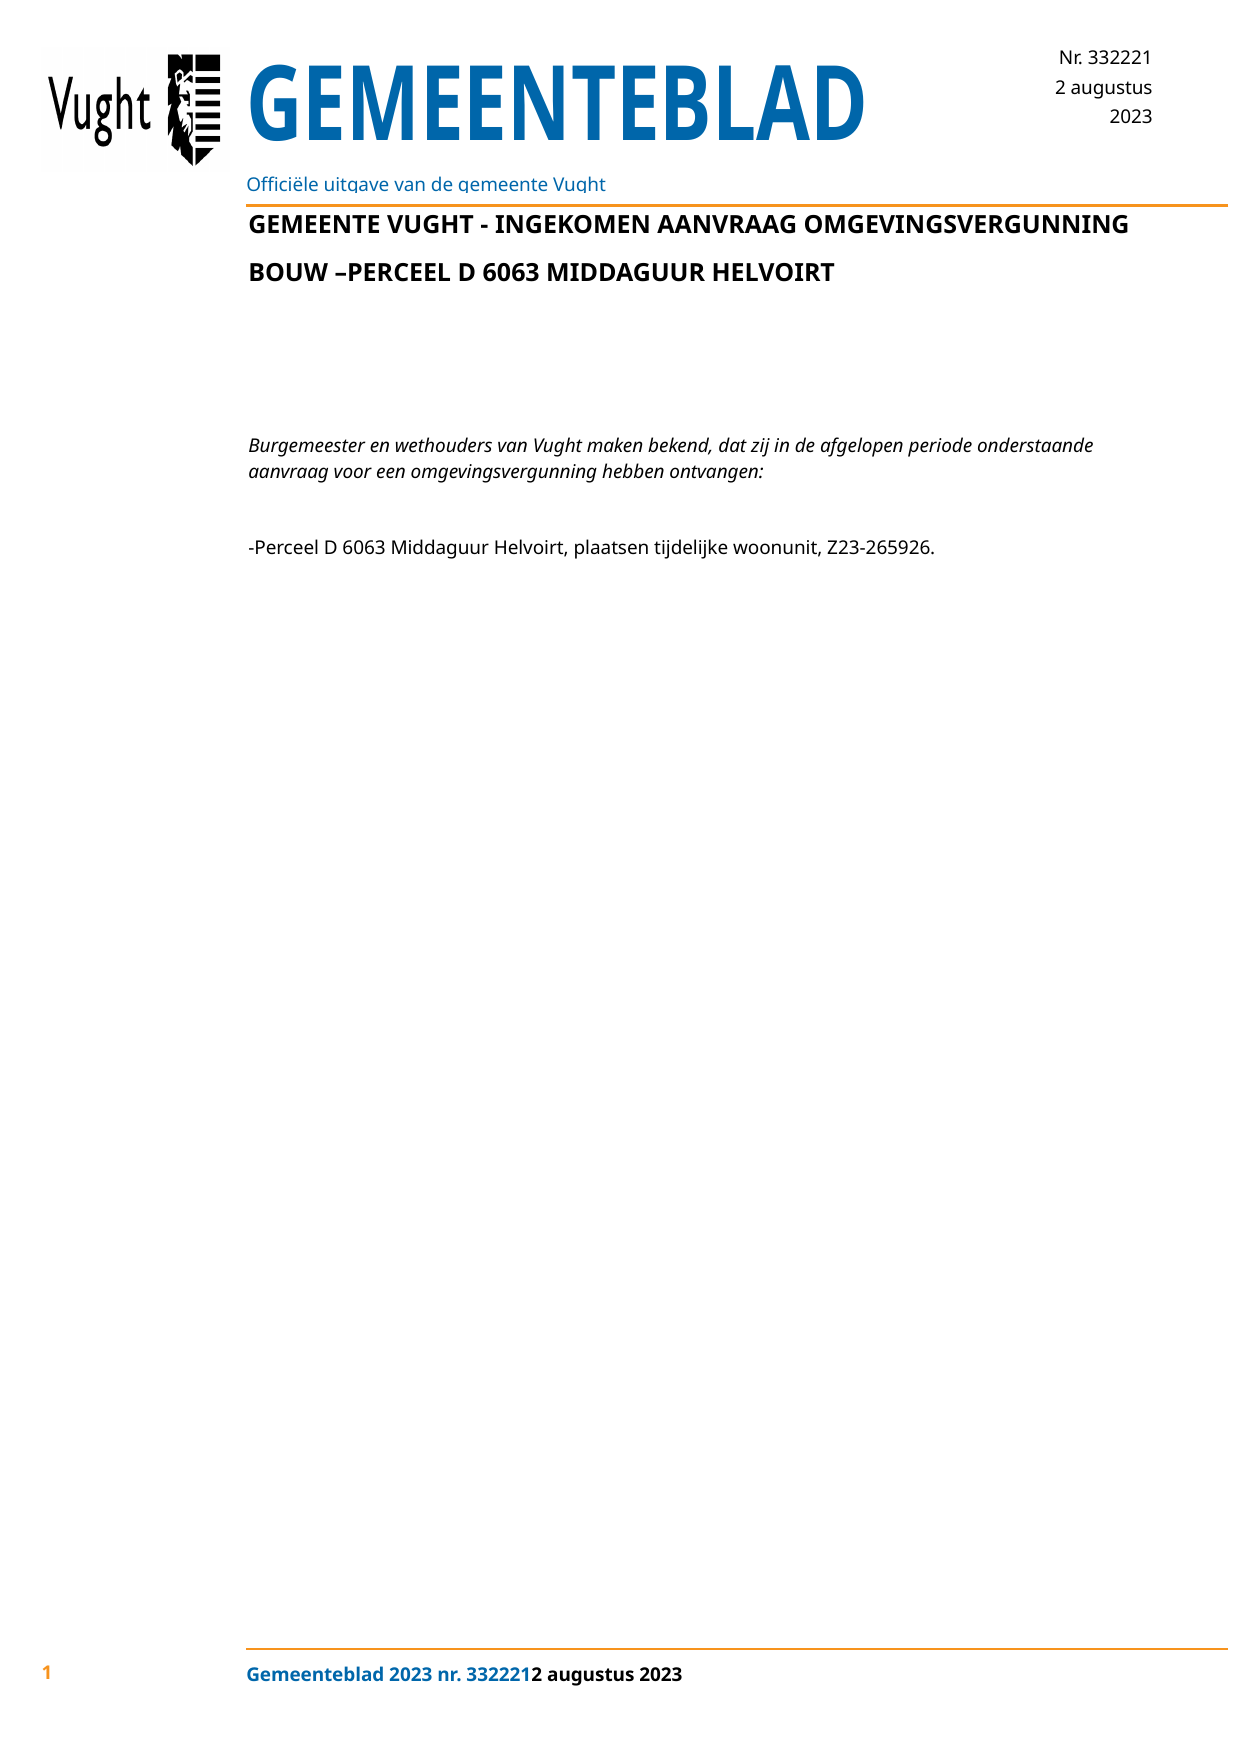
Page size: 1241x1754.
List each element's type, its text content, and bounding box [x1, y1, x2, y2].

text GEMEENTE VUGHT - INGEKOMEN AANVRAAG OMGEVINGSVERGUNNING BOUW –PERCEEL D 6063 MIDDAGUUR HELVOIRT [248, 207, 1152, 288]
text -Perceel D 6063 Middaguur Helvoirt, plaatsen tijdelijke woonunit, Z23-265926. [248, 534, 1152, 560]
picture [41, 47, 231, 172]
text Burgemeester en wethouders van Vught maken bekend, dat zij in de afgelopen periode onderstaande aanvraag voor een omgevingsvergunning hebben ontvangen: [248, 432, 1152, 484]
